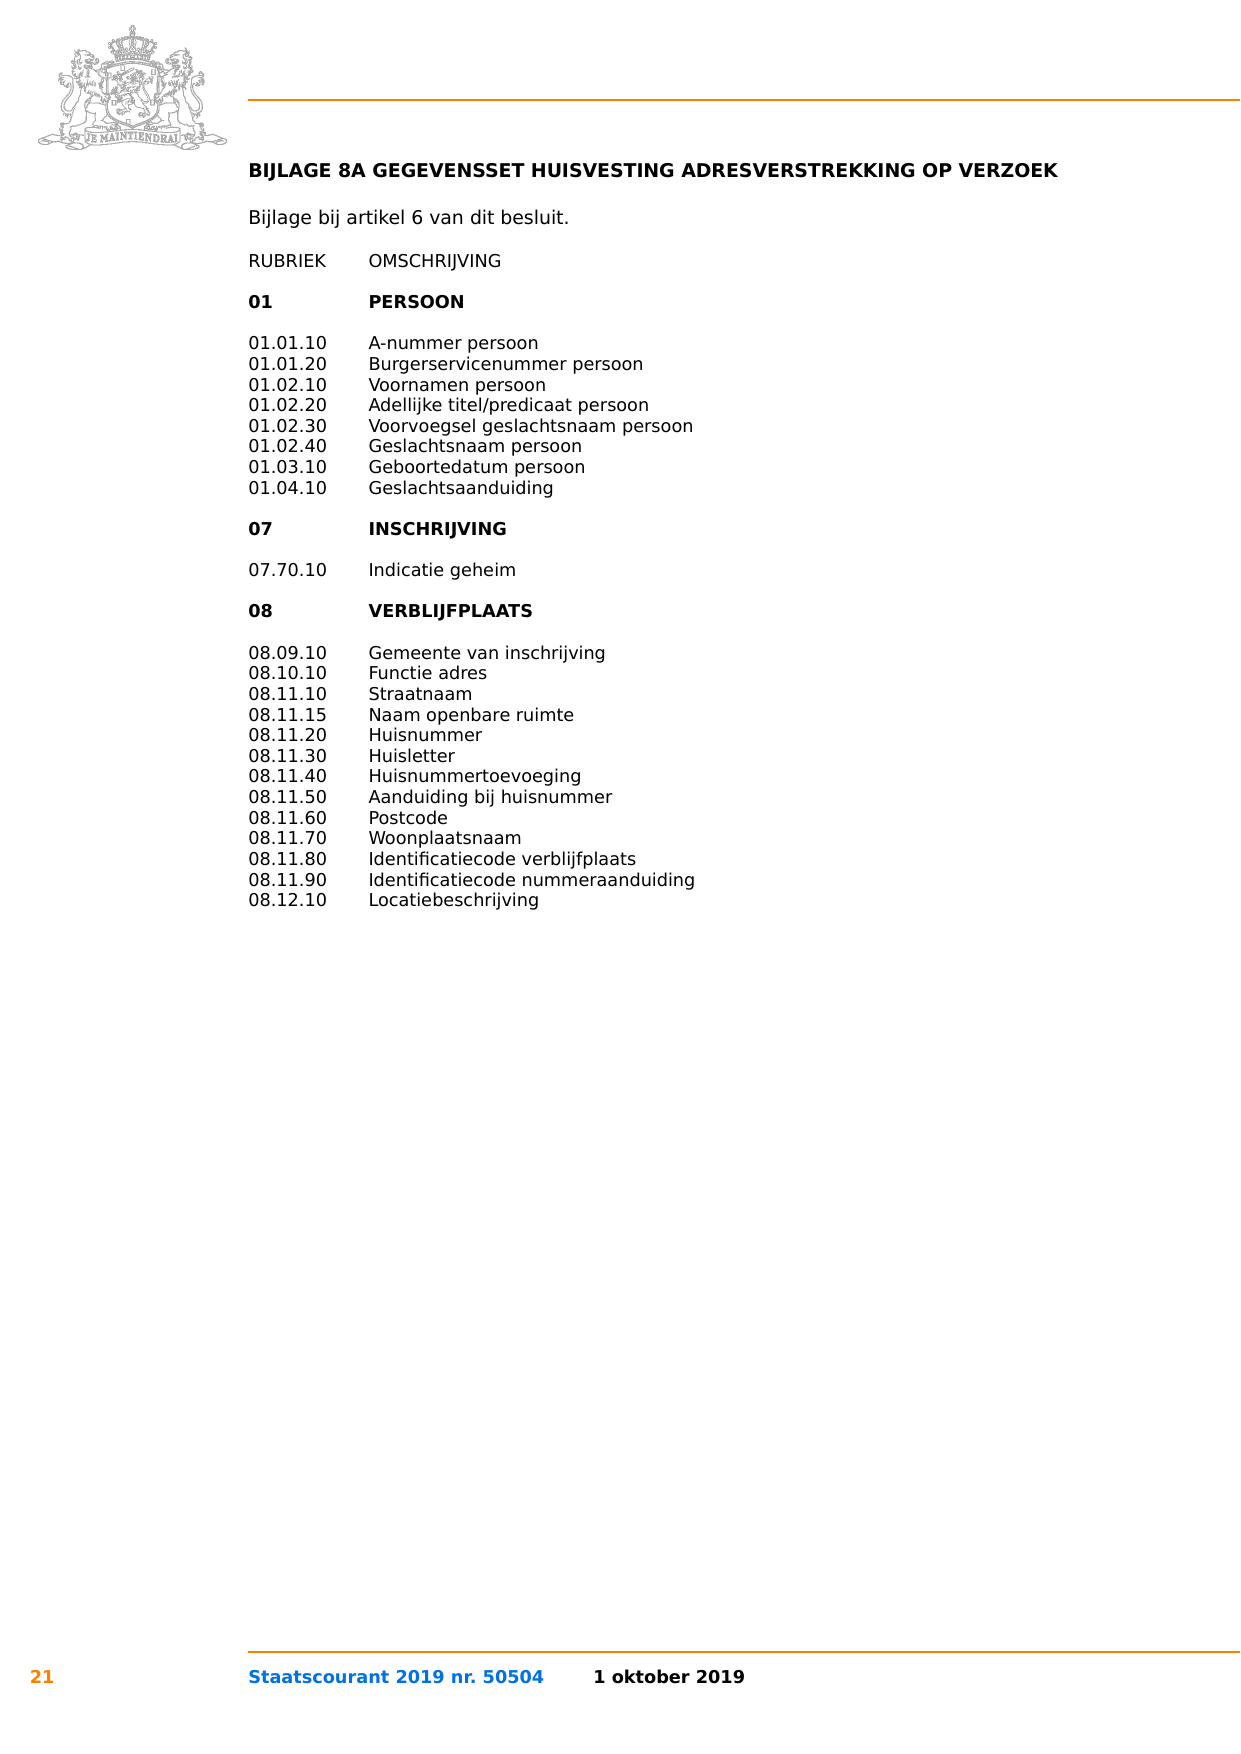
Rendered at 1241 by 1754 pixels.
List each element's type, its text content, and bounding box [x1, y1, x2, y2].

table_cell [248, 498, 362, 519]
table_cell 01.02.40 [248, 436, 362, 457]
table_cell Naam openbare ruimte [363, 705, 1163, 725]
table_cell 08 [248, 601, 362, 622]
table_cell 01.04.10 [248, 478, 362, 498]
text Bijlage bij artikel 6 van dit besluit. [248, 207, 1163, 229]
table_cell Locatiebeschrijving [363, 890, 1163, 911]
table_cell INSCHRIJVING [363, 519, 1163, 539]
table_header OMSCHRIJVING [363, 251, 1163, 271]
table_cell 08.12.10 [248, 890, 362, 911]
table_cell [363, 622, 1163, 643]
table_cell Aanduiding bij huisnummer [363, 787, 1163, 808]
table_cell Indicatie geheim [363, 560, 1163, 581]
table_cell Voornamen persoon [363, 375, 1163, 395]
table_cell 08.11.90 [248, 870, 362, 890]
table_cell 08.11.50 [248, 787, 362, 808]
table_cell 08.10.10 [248, 663, 362, 684]
table_cell Functie adres [363, 663, 1163, 684]
table_cell 08.11.20 [248, 725, 362, 746]
table_cell 08.11.70 [248, 828, 362, 849]
table_cell 01.02.30 [248, 416, 362, 436]
subtitle BIJLAGE 8A GEGEVENSSET HUISVESTING ADRESVERSTREKKING OP VERZOEK [248, 160, 1163, 182]
table_cell Woonplaatsnaam [363, 828, 1163, 849]
table_cell Huisletter [363, 746, 1163, 766]
table_cell [363, 540, 1163, 560]
table_cell Gemeente van inschrijving [363, 643, 1163, 663]
table_cell [248, 313, 362, 333]
table_cell 08.11.15 [248, 705, 362, 725]
table_cell [363, 313, 1163, 333]
table_cell 01 [248, 292, 362, 313]
table_cell 08.11.10 [248, 684, 362, 704]
table_cell 01.01.10 [248, 333, 362, 354]
table_cell 08.11.60 [248, 808, 362, 828]
table_cell 08.11.30 [248, 746, 362, 766]
table_cell Huisnummertoevoeging [363, 766, 1163, 787]
table_cell VERBLIJFPLAATS [363, 601, 1163, 622]
table_cell Geslachtsaanduiding [363, 478, 1163, 498]
table_cell [248, 271, 362, 292]
table_cell Straatnaam [363, 684, 1163, 704]
table_cell 07.70.10 [248, 560, 362, 581]
table_cell 08.09.10 [248, 643, 362, 663]
table_cell 01.02.10 [248, 375, 362, 395]
table_cell [363, 498, 1163, 519]
table_cell 08.11.40 [248, 766, 362, 787]
table_cell Postcode [363, 808, 1163, 828]
table_cell 01.03.10 [248, 457, 362, 478]
table_cell Geslachtsnaam persoon [363, 436, 1163, 457]
table_cell Huisnummer [363, 725, 1163, 746]
picture [38, 25, 227, 150]
table_cell Voorvoegsel geslachtsnaam persoon [363, 416, 1163, 436]
table_cell [363, 271, 1163, 292]
table_header RUBRIEK [248, 251, 362, 271]
table_cell Identificatiecode nummeraanduiding [363, 870, 1163, 890]
table_cell 07 [248, 519, 362, 539]
table_cell [363, 581, 1163, 601]
table_cell A-nummer persoon [363, 333, 1163, 354]
table_cell [248, 622, 362, 643]
table_cell Adellijke titel/predicaat persoon [363, 395, 1163, 416]
table_cell [248, 581, 362, 601]
table_cell 01.01.20 [248, 354, 362, 374]
table_cell Geboortedatum persoon [363, 457, 1163, 478]
table_cell PERSOON [363, 292, 1163, 313]
table_cell 01.02.20 [248, 395, 362, 416]
table_cell [248, 540, 362, 560]
table_cell Identificatiecode verblijfplaats [363, 849, 1163, 869]
table_cell 08.11.80 [248, 849, 362, 869]
table_cell Burgerservicenummer persoon [363, 354, 1163, 374]
